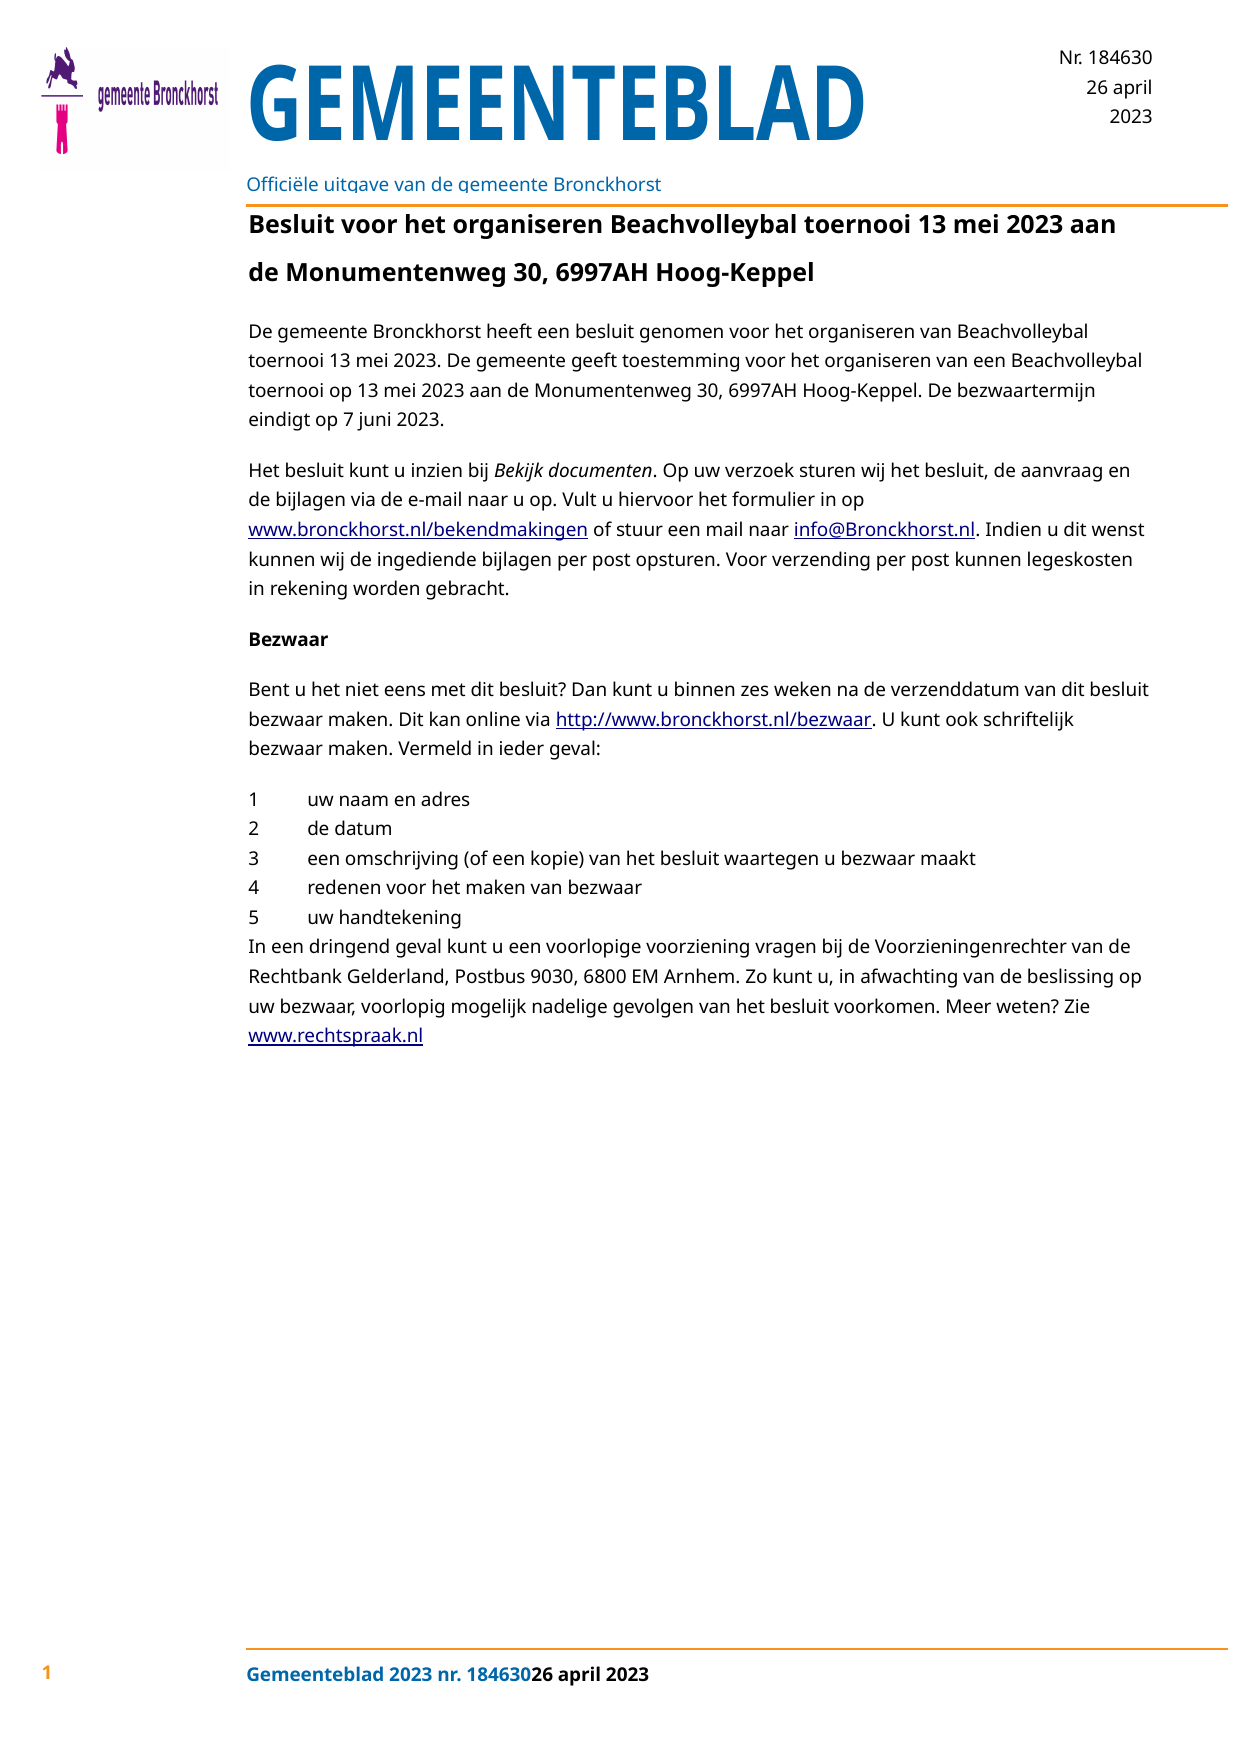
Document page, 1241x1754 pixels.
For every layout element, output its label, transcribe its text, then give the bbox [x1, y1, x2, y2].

list een omschrijving (of een kopie) van het besluit waartegen u bezwaar maakt [248, 845, 1152, 871]
text Besluit voor het organiseren Beachvolleybal toernooi 13 mei 2023 aan de Monumentenweg 30, 6997AH Hoog-Keppel [248, 207, 1152, 288]
picture [41, 47, 231, 172]
list redenen voor het maken van bezwaar [248, 874, 1152, 900]
text In een dringend geval kunt u een voorlopige voorziening vragen bij de Voorzieningenrechter van de Rechtbank Gelderland, Postbus 9030, 6800 EM Arnhem. Zo kunt u, in afwachting van de beslissing op uw bezwaar, voorlopig mogelijk nadelige gevolgen van het besluit voorkomen. Meer weten? Zie www.rechtspraak.nl [248, 934, 1152, 1048]
text Het besluit kunt u inzien bij Bekijk documenten. Op uw verzoek sturen wij het besluit, de aanvraag en de bijlagen via de e-mail naar u op. Vult u hiervoor het formulier in op www.bronckhorst.nl/bekendmakingen of stuur een mail naar info@Bronckhorst.nl. Indien u dit wenst kunnen wij de ingediende bijlagen per post opsturen. Voor verzending per post kunnen legeskosten in rekening worden gebracht. [248, 457, 1152, 601]
text De gemeente Bronckhorst heeft een besluit genomen voor het organiseren van Beachvolleybal toernooi 13 mei 2023. De gemeente geeft toestemming voor het organiseren van een Beachvolleybal toernooi op 13 mei 2023 aan de Monumentenweg 30, 6997AH Hoog-Keppel. De bezwaartermijn eindigt op 7 juni 2023. [248, 318, 1152, 432]
list uw handtekening [248, 904, 1152, 930]
text Bezwaar [248, 626, 1152, 652]
list uw naam en adres [248, 786, 1152, 812]
list de datum [248, 815, 1152, 841]
text Bent u het niet eens met dit besluit? Dan kunt u binnen zes weken na de verzenddatum van dit besluit bezwaar maken. Dit kan online via http://www.bronckhorst.nl/bezwaar. U kunt ook schriftelijk bezwaar maken. Vermeld in ieder geval: [248, 676, 1152, 761]
